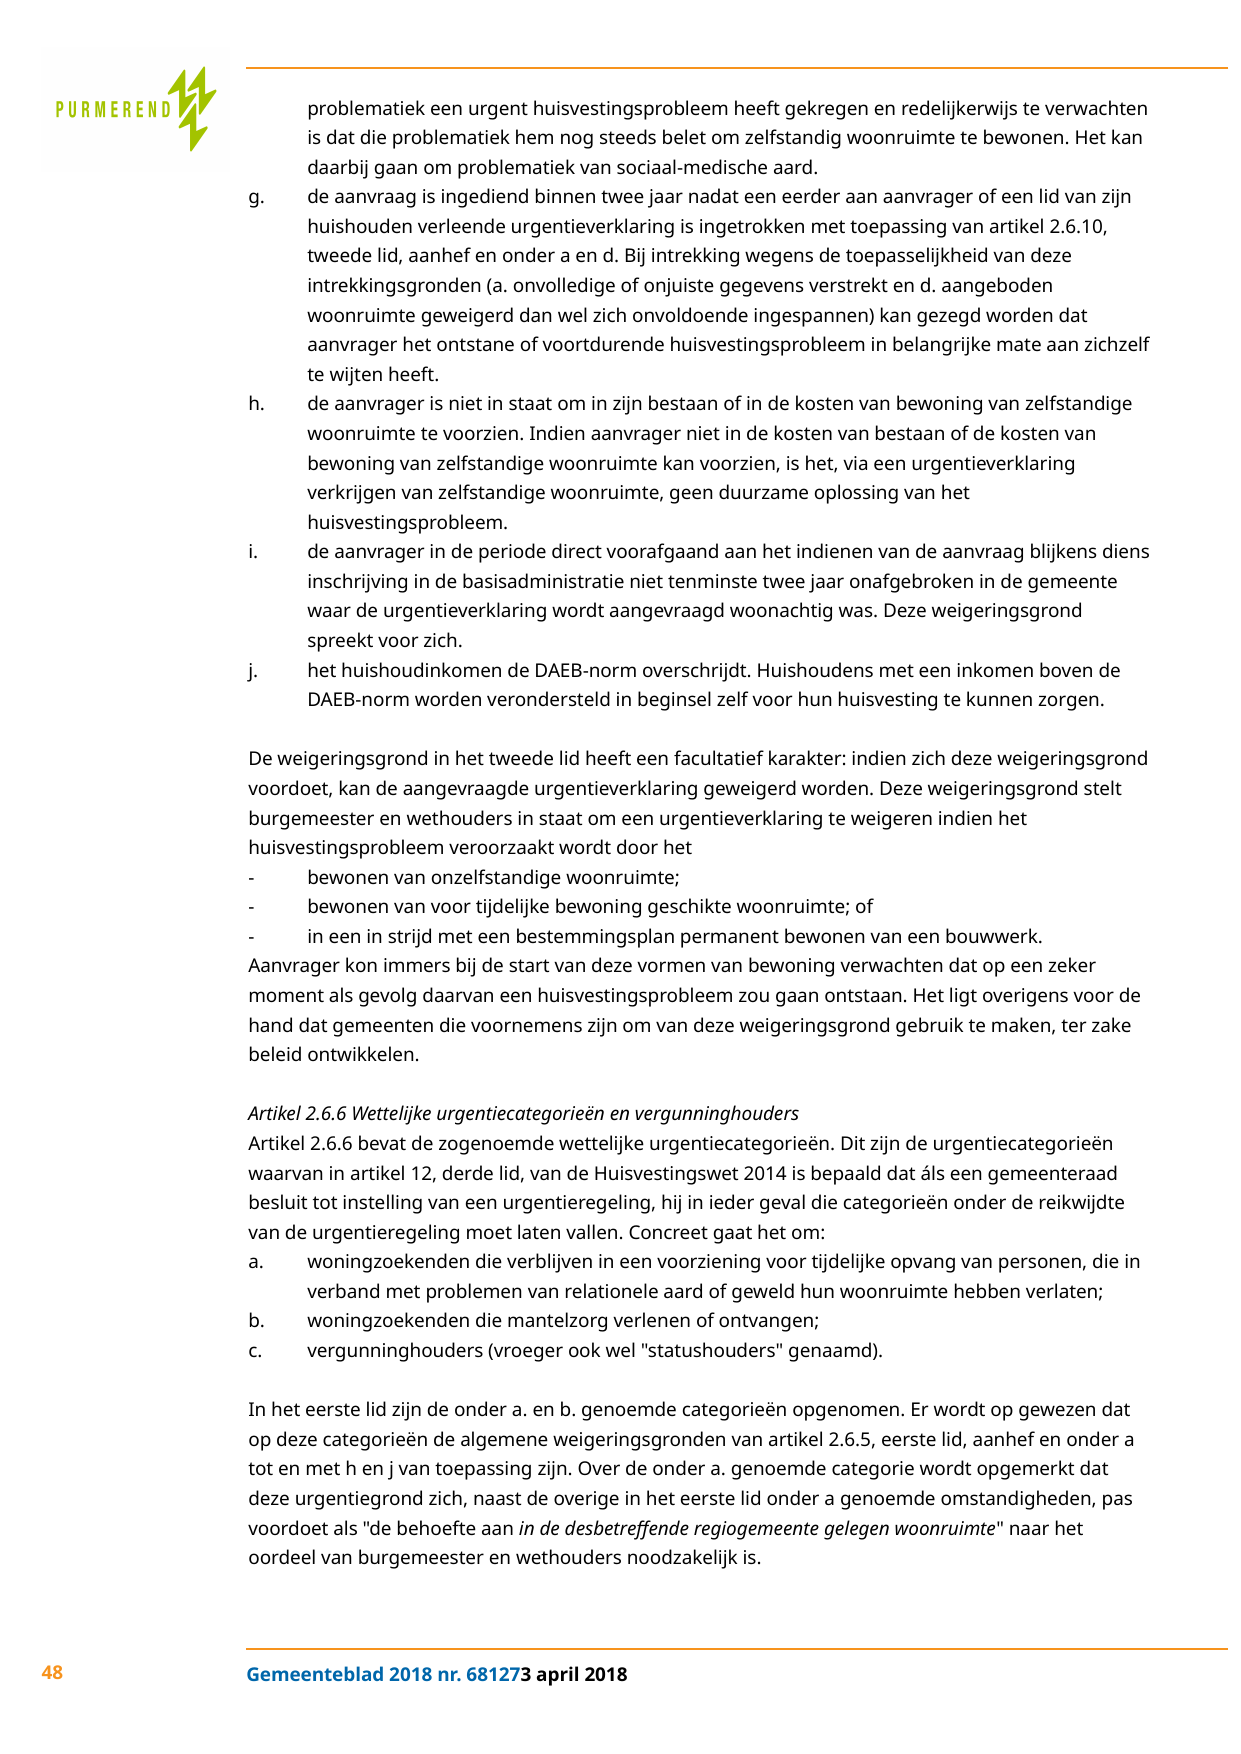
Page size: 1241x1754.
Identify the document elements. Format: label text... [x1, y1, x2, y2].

text Artikel 2.6.6 bevat de zogenoemde wettelijke urgentiecategorieën. Dit zijn de urgentiecategorieën waarvan in artikel 12, derde lid, van de Huisvestingswet 2014 is bepaald dat áls een gemeenteraad besluit tot instelling van een urgentieregeling, hij in ieder geval die categorieën onder de reikwijdte van de urgentieregeling moet laten vallen. Concreet gaat het om: [248, 1130, 1152, 1245]
list de aanvrager is niet in staat om in zijn bestaan of in de kosten van bewoning van zelfstandige woonruimte te voorzien. Indien aanvrager niet in de kosten van bestaan of de kosten van bewoning van zelfstandige woonruimte kan voorzien, is het, via een urgentieverklaring verkrijgen van zelfstandige woonruimte, geen duurzame oplossing van het huisvestingsprobleem. [248, 391, 1152, 535]
list woningzoekenden die mantelzorg verlenen of ontvangen; [248, 1308, 1152, 1333]
text In het eerste lid zijn de onder a. en b. genoemde categorieën opgenomen. Er wordt op gewezen dat op deze categorieën de algemene weigeringsgronden van artikel 2.6.5, eerste lid, aanhef en onder a tot en met h en j van toepassing zijn. Over de onder a. genoemde categorie wordt opgemerkt dat deze urgentiegrond zich, naast de overige in het eerste lid onder a genoemde omstandigheden, pas voordoet als "de behoefte aan in de desbetreffende regiogemeente gelegen woonruimte" naar het oordeel van burgemeester en wethouders noodzakelijk is. [248, 1396, 1152, 1570]
list woningzoekenden die verblijven in een voorziening voor tijdelijke opvang van personen, die in verband met problemen van relationele aard of geweld hun woonruimte hebben verlaten; [248, 1248, 1152, 1304]
list de aanvraag is ingediend binnen twee jaar nadat een eerder aan aanvrager of een lid van zijn huishouden verleende urgentieverklaring is ingetrokken met toepassing van artikel 2.6.10, tweede lid, aanhef en onder a en d. Bij intrekking wegens de toepasselijkheid van deze intrekkingsgronden (a. onvolledige of onjuiste gegevens verstrekt en d. aangeboden woonruimte geweigerd dan wel zich onvoldoende ingespannen) kan gezegd worden dat aanvrager het ontstane of voortdurende huisvestingsprobleem in belangrijke mate aan zichzelf te wijten heeft. [248, 183, 1152, 387]
list bewonen van onzelfstandige woonruimte; [248, 864, 1152, 890]
list in een in strijd met een bestemmingsplan permanent bewonen van een bouwwerk. [248, 923, 1152, 949]
list het huishoudinkomen de DAEB-norm overschrijdt. Huishoudens met een inkomen boven de DAEB-norm worden verondersteld in beginsel zelf voor hun huisvesting te kunnen zorgen. [248, 657, 1152, 712]
text De weigeringsgrond in het tweede lid heeft een facultatief karakter: indien zich deze weigeringsgrond voordoet, kan de aangevraagde urgentieverklaring geweigerd worden. Deze weigeringsgrond stelt burgemeester en wethouders in staat om een urgentieverklaring te weigeren indien het huisvestingsprobleem veroorzaakt wordt door het [248, 746, 1152, 860]
text Artikel 2.6.6 Wettelijke urgentiecategorieën en vergunninghouders [248, 1101, 1152, 1126]
list vergunninghouders (vroeger ook wel "statushouders" genaamd). [248, 1337, 1152, 1363]
list de aanvrager in de periode direct voorafgaand aan het indienen van de aanvraag blijkens diens inschrijving in de basisadministratie niet tenminste twee jaar onafgebroken in de gemeente waar de urgentieverklaring wordt aangevraagd woonachtig was. Deze weigeringsgrond spreekt voor zich. [248, 538, 1152, 653]
list problematiek een urgent huisvestingsprobleem heeft gekregen en redelijkerwijs te verwachten is dat die problematiek hem nog steeds belet om zelfstandig woonruimte te bewonen. Het kan daarbij gaan om problematiek van sociaal-medische aard. [248, 95, 1152, 180]
picture [41, 47, 231, 172]
text Aanvrager kon immers bij de start van deze vormen van bewoning verwachten dat op een zeker moment als gevolg daarvan een huisvestingsprobleem zou gaan ontstaan. Het ligt overigens voor de hand dat gemeenten die voornemens zijn om van deze weigeringsgrond gebruik te maken, ter zake beleid ontwikkelen. [248, 953, 1152, 1067]
list bewonen van voor tijdelijke bewoning geschikte woonruimte; of [248, 893, 1152, 919]
